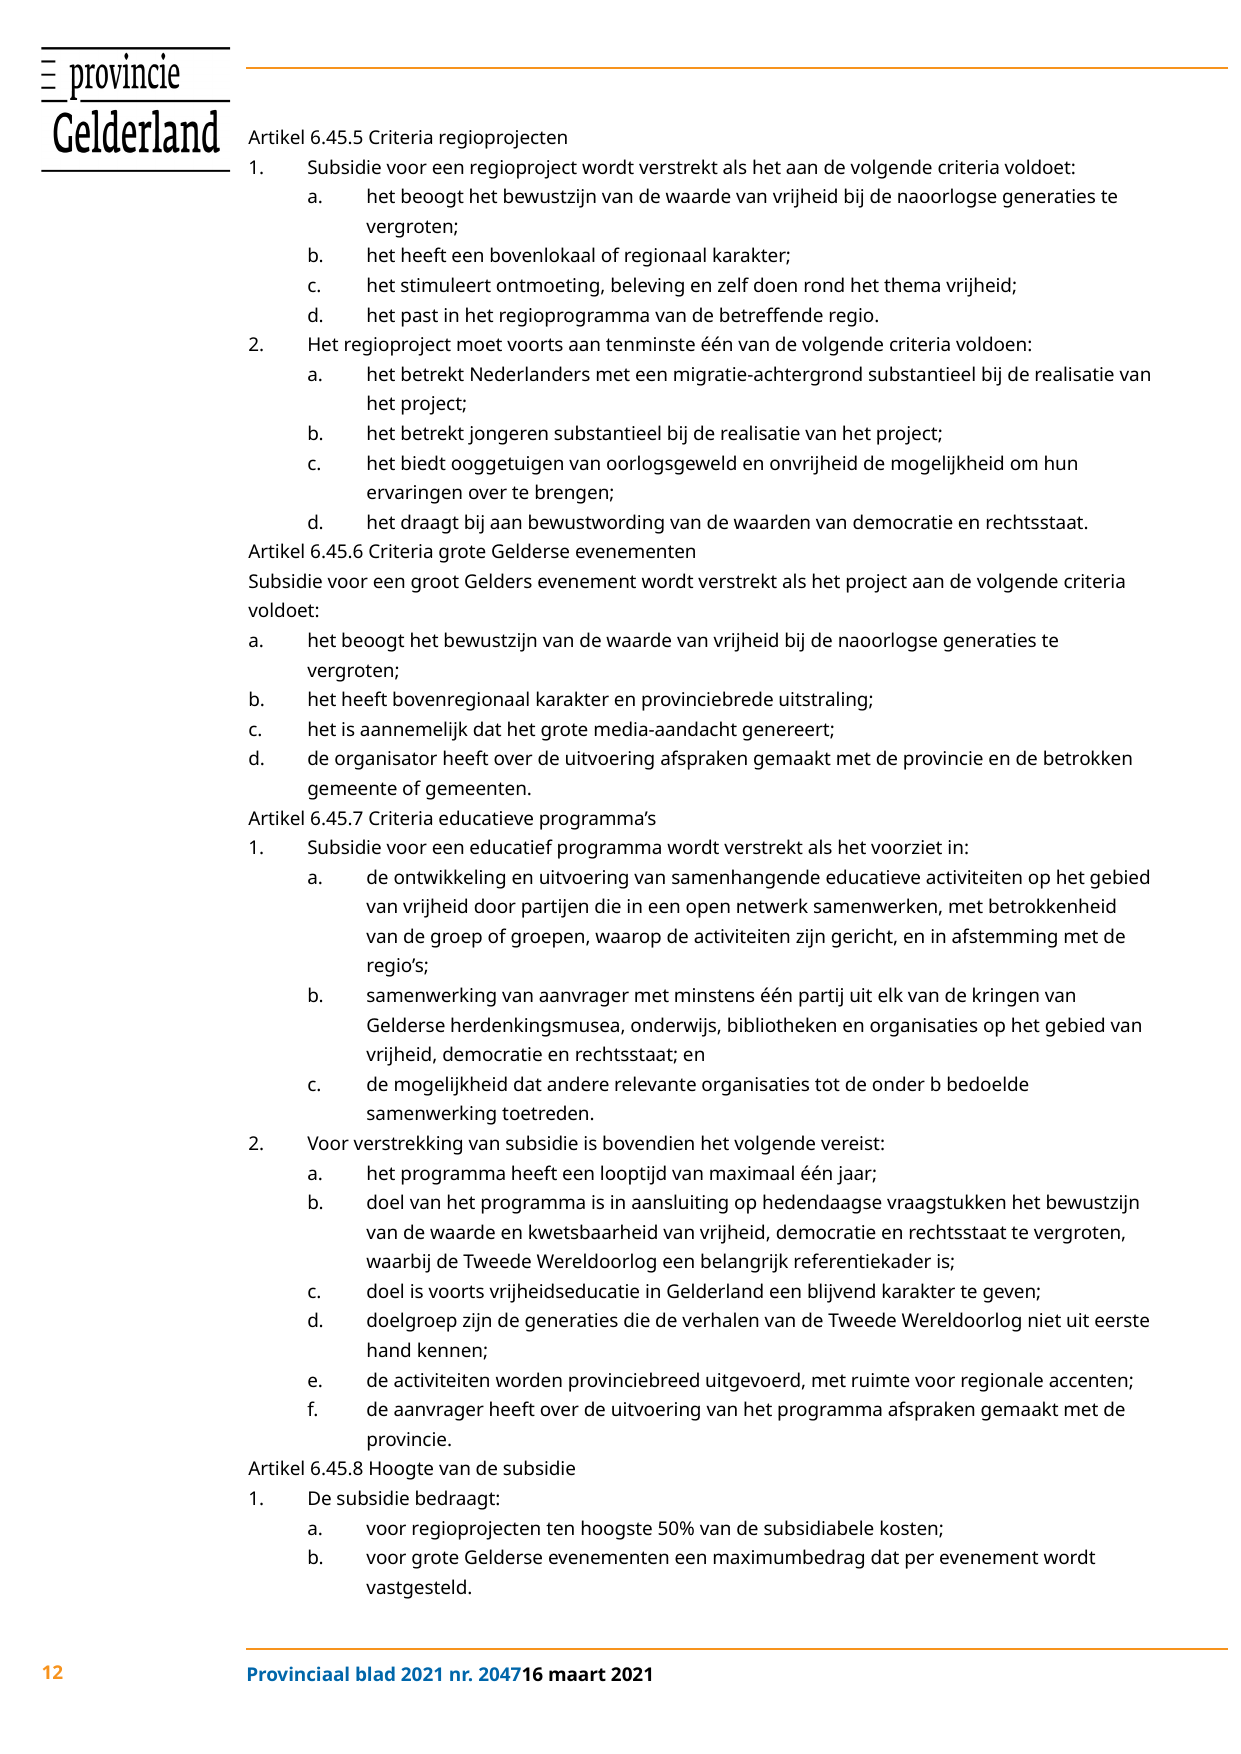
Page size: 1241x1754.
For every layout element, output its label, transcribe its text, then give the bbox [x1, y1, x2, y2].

list het is aannemelijk dat het grote media-aandacht genereert; [248, 716, 1152, 742]
list het beoogt het bewustzijn van de waarde van vrijheid bij de naoorlogse generaties te vergroten; [248, 627, 1152, 683]
text Artikel 6.45.6 Criteria grote Gelderse evenementen [248, 538, 1152, 564]
picture [41, 47, 231, 172]
list het heeft een bovenlokaal of regionaal karakter; [307, 243, 1152, 268]
list het biedt ooggetuigen van oorlogsgeweld en onvrijheid de mogelijkheid om hun ervaringen over te brengen; [307, 450, 1152, 505]
list voor grote Gelderse evenementen een maximumbedrag dat per evenement wordt vastgesteld. [307, 1544, 1152, 1600]
list Subsidie voor een educatief programma wordt verstrekt als het voorziet in: [248, 834, 1152, 860]
list het betrekt jongeren substantieel bij de realisatie van het project; [307, 420, 1152, 446]
list samenwerking van aanvrager met minstens één partij uit elk van de kringen van Gelderse herdenkingsmusea, onderwijs, bibliotheken en organisaties op het gebied van vrijheid, democratie en rechtsstaat; en [307, 982, 1152, 1067]
text Subsidie voor een groot Gelders evenement wordt verstrekt als het project aan de volgende criteria voldoet: [248, 568, 1152, 623]
list voor regioprojecten ten hoogste 50% van de subsidiabele kosten; [307, 1515, 1152, 1541]
list het beoogt het bewustzijn van de waarde van vrijheid bij de naoorlogse generaties te vergroten; [307, 183, 1152, 239]
text Artikel 6.45.8 Hoogte van de subsidie [248, 1456, 1152, 1481]
list Subsidie voor een regioproject wordt verstrekt als het aan de volgende criteria voldoet: [248, 154, 1152, 180]
list het programma heeft een looptijd van maximaal één jaar; [307, 1160, 1152, 1186]
list de organisator heeft over de uitvoering afspraken gemaakt met de provincie en de betrokken gemeente of gemeenten. [248, 746, 1152, 801]
list het stimuleert ontmoeting, beleving en zelf doen rond het thema vrijheid; [307, 272, 1152, 298]
list de aanvrager heeft over de uitvoering van het programma afspraken gemaakt met de provincie. [307, 1396, 1152, 1452]
list het heeft bovenregionaal karakter en provinciebrede uitstraling; [248, 686, 1152, 712]
list Voor verstrekking van subsidie is bovendien het volgende vereist: [248, 1130, 1152, 1156]
list De subsidie bedraagt: [248, 1485, 1152, 1511]
list de activiteiten worden provinciebreed uitgevoerd, met ruimte voor regionale accenten; [307, 1367, 1152, 1393]
list Het regioproject moet voorts aan tenminste één van de volgende criteria voldoen: [248, 331, 1152, 357]
list doel van het programma is in aansluiting op hedendaagse vraagstukken het bewustzijn van de waarde en kwetsbaarheid van vrijheid, democratie en rechtsstaat te vergroten, waarbij de Tweede Wereldoorlog een belangrijk referentiekader is; [307, 1189, 1152, 1274]
list het past in het regioprogramma van de betreffende regio. [307, 302, 1152, 328]
list de ontwikkeling en uitvoering van samenhangende educatieve activiteiten op het gebied van vrijheid door partijen die in een open netwerk samenwerken, met betrokkenheid van de groep of groepen, waarop de activiteiten zijn gericht, en in afstemming met de regio’s; [307, 864, 1152, 978]
list de mogelijkheid dat andere relevante organisaties tot de onder b bedoelde samenwerking toetreden. [307, 1071, 1152, 1126]
list het draagt bij aan bewustwording van de waarden van democratie en rechtsstaat. [307, 509, 1152, 535]
text Artikel 6.45.5 Criteria regioprojecten [248, 124, 1152, 150]
list doel is voorts vrijheidseducatie in Gelderland een blijvend karakter te geven; [307, 1278, 1152, 1304]
list doelgroep zijn de generaties die de verhalen van de Tweede Wereldoorlog niet uit eerste hand kennen; [307, 1308, 1152, 1363]
text Artikel 6.45.7 Criteria educatieve programma’s [248, 805, 1152, 831]
list het betrekt Nederlanders met een migratie-achtergrond substantieel bij de realisatie van het project; [307, 361, 1152, 416]
